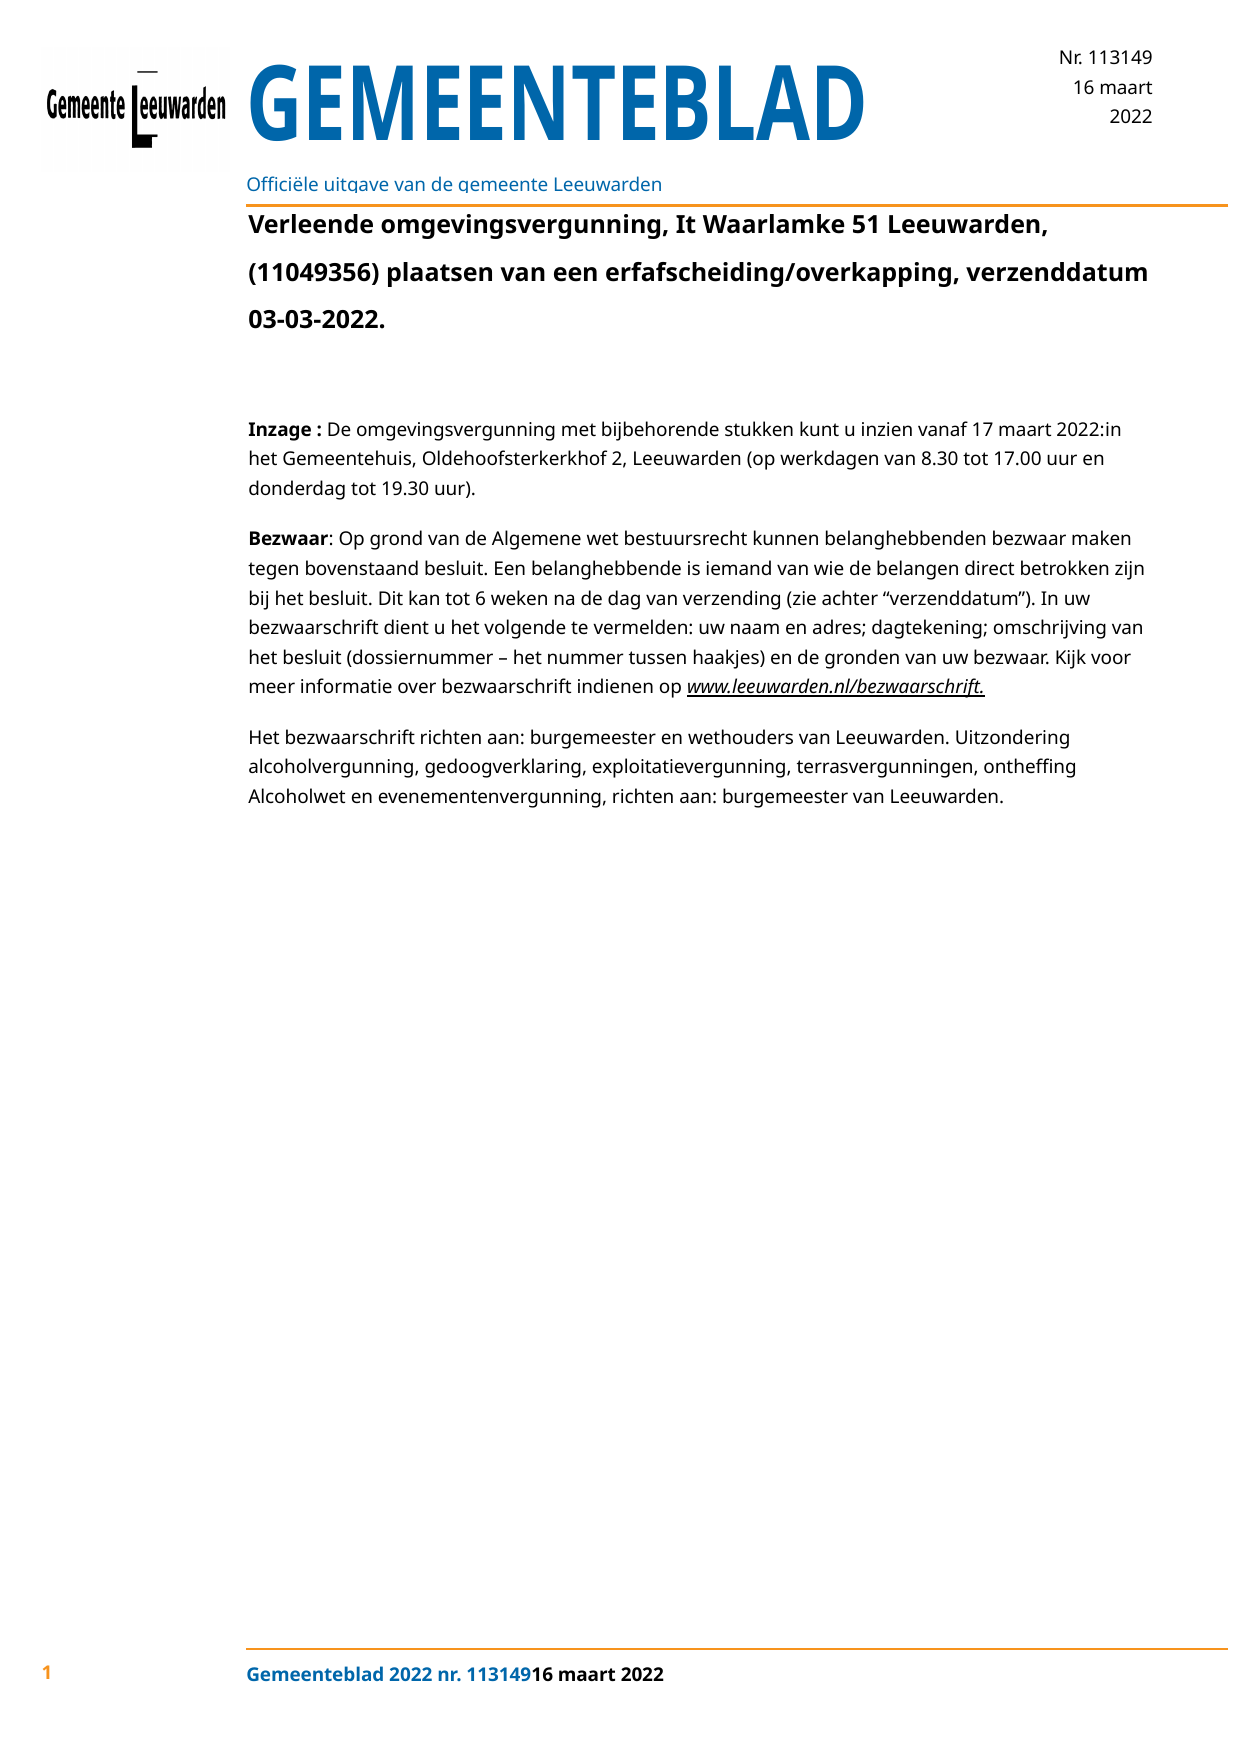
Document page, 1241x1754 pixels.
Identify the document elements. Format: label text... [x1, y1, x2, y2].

text Bezwaar: Op grond van de Algemene wet bestuursrecht kunnen belanghebbenden bezwaar maken tegen bovenstaand besluit. Een belanghebbende is iemand van wie de belangen direct betrokken zijn bij het besluit. Dit kan tot 6 weken na de dag van verzending (zie achter “verzenddatum”). In uw bezwaarschrift dient u het volgende te vermelden: uw naam en adres; dagtekening; omschrijving van het besluit (dossiernummer – het nummer tussen haakjes) en de gronden van uw bezwaar. Kijk voor meer informatie over bezwaarschrift indienen op www.leeuwarden.nl/bezwaarschrift. [248, 526, 1152, 699]
picture [41, 47, 231, 172]
text Verleende omgevingsvergunning, It Waarlamke 51 Leeuwarden, (11049356) plaatsen van een erfafscheiding/overkapping, verzenddatum 03-03-2022. [248, 207, 1152, 336]
text Inzage : De omgevingsvergunning met bijbehorende stukken kunt u inzien vanaf 17 maart 2022:in het Gemeentehuis, Oldehoofsterkerkhof 2, Leeuwarden (op werkdagen van 8.30 tot 17.00 uur en donderdag tot 19.30 uur). [248, 416, 1152, 501]
text Het bezwaarschrift richten aan: burgemeester en wethouders van Leeuwarden. Uitzondering alcoholvergunning, gedoogverklaring, exploitatievergunning, terrasvergunningen, ontheffing Alcoholwet en evenementenvergunning, richten aan: burgemeester van Leeuwarden. [248, 724, 1152, 809]
